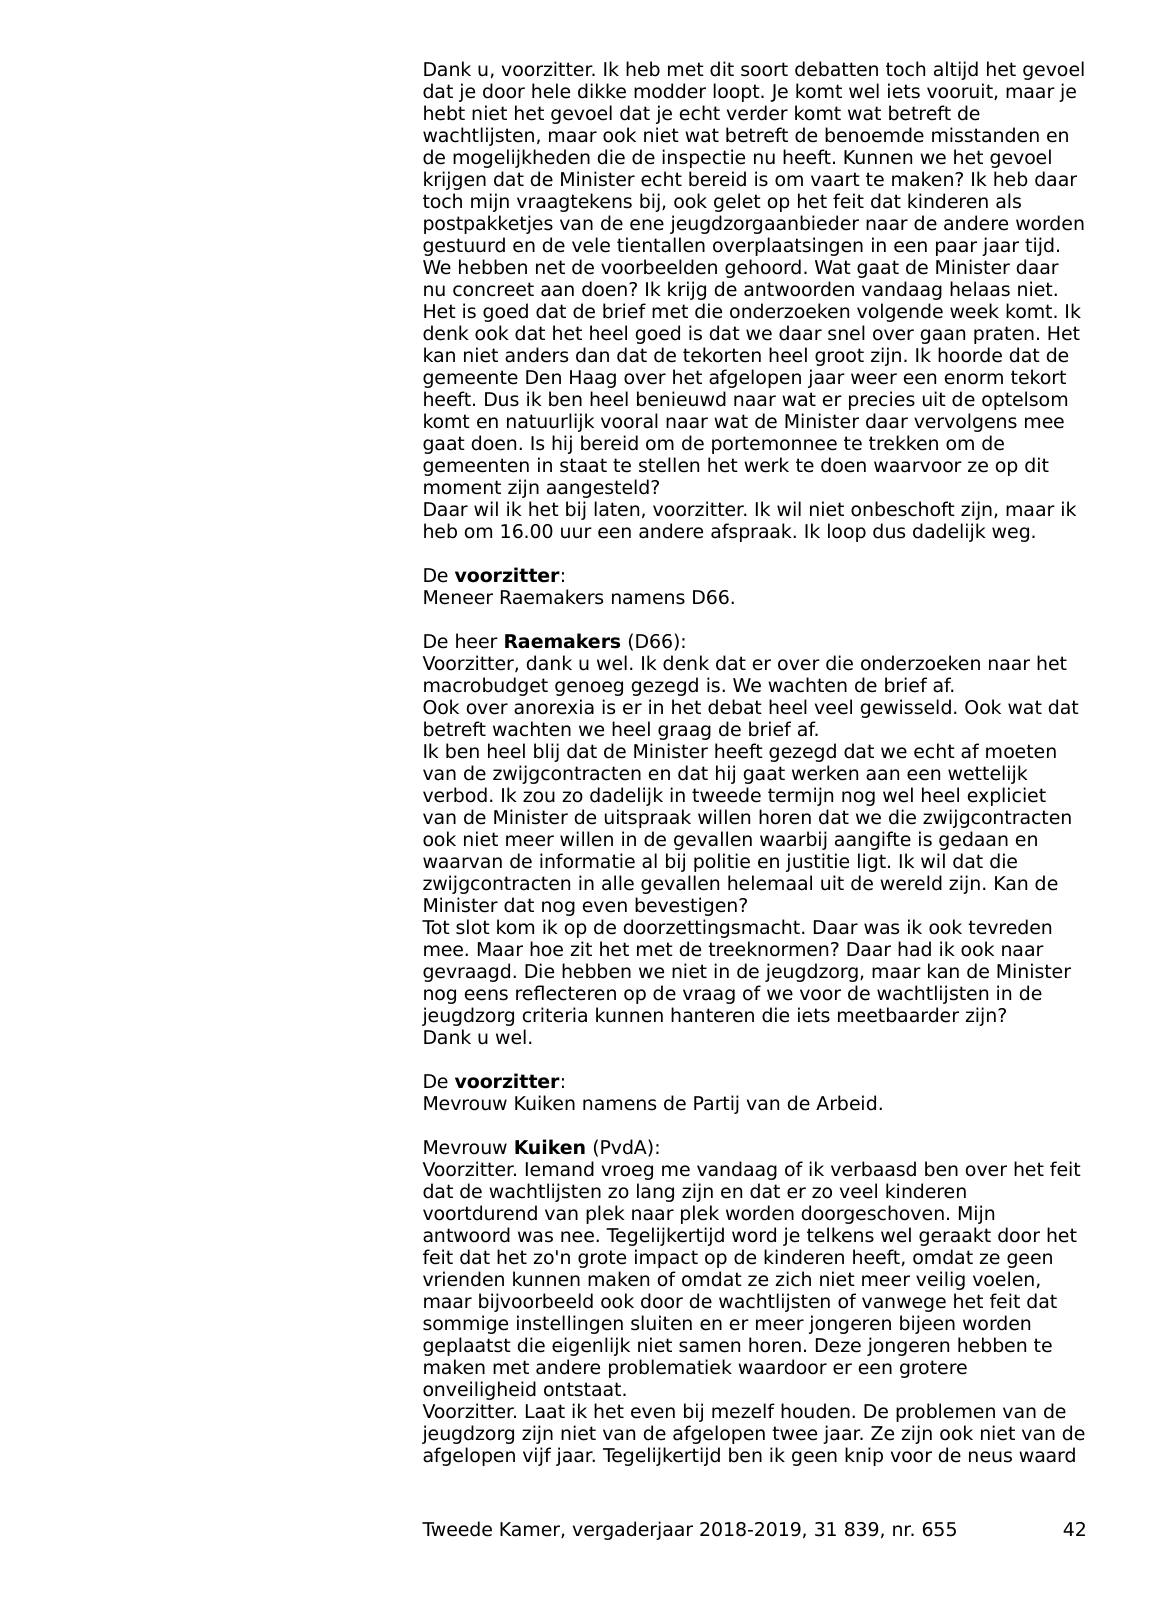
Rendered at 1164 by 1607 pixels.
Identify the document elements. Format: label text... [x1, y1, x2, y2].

text Mevrouw Kuiken (PvdA): [422, 1137, 1087, 1159]
text Dank u, voorzitter. Ik heb met dit soort debatten toch altijd het gevoel dat je door hele dikke modder loopt. Je komt wel iets vooruit, maar je hebt niet het gevoel dat je echt verder komt wat betreft de wachtlijsten, maar ook niet wat betreft de benoemde misstanden en de mogelijkheden die de inspectie nu heeft. Kunnen we het gevoel krijgen dat de Minister echt bereid is om vaart te maken? Ik heb daar toch mijn vraagtekens bij, ook gelet op het feit dat kinderen als postpakketjes van de ene jeugdzorgaanbieder naar de andere worden gestuurd en de vele tientallen overplaatsingen in een paar jaar tijd. We hebben net de voorbeelden gehoord. Wat gaat de Minister daar nu concreet aan doen? Ik krijg de antwoorden vandaag helaas niet. [422, 59, 1087, 301]
text Voorzitter. Iemand vroeg me vandaag of ik verbaasd ben over het feit dat de wachtlijsten zo lang zijn en dat er zo veel kinderen voortdurend van plek naar plek worden doorgeschoven. Mijn antwoord was nee. Tegelijkertijd word je telkens wel geraakt door het feit dat het zo'n grote impact op de kinderen heeft, omdat ze geen vrienden kunnen maken of omdat ze zich niet meer veilig voelen, maar bijvoorbeeld ook door de wachtlijsten of vanwege het feit dat sommige instellingen sluiten en er meer jongeren bijeen worden geplaatst die eigenlijk niet samen horen. Deze jongeren hebben te maken met andere problematiek waardoor er een grotere onveiligheid ontstaat. [422, 1159, 1087, 1401]
text Ook over anorexia is er in het debat heel veel gewisseld. Ook wat dat betreft wachten we heel graag de brief af. [422, 697, 1087, 741]
text Voorzitter, dank u wel. Ik denk dat er over die onderzoeken naar het macrobudget genoeg gezegd is. We wachten de brief af. [422, 653, 1087, 697]
text De heer Raemakers (D66): [422, 631, 1087, 653]
text De voorzitter: [422, 565, 1087, 587]
text Voorzitter. Laat ik het even bij mezelf houden. De problemen van de jeugdzorg zijn niet van de afgelopen twee jaar. Ze zijn ook niet van de afgelopen vijf jaar. Tegelijkertijd ben ik geen knip voor de neus waard [422, 1401, 1087, 1467]
text De voorzitter: [422, 1071, 1087, 1093]
text Dank u wel. [422, 1027, 1087, 1048]
text Het is goed dat de brief met die onderzoeken volgende week komt. Ik denk ook dat het heel goed is dat we daar snel over gaan praten. Het kan niet anders dan dat de tekorten heel groot zijn. Ik hoorde dat de gemeente Den Haag over het afgelopen jaar weer een enorm tekort heeft. Dus ik ben heel benieuwd naar wat er precies uit de optelsom komt en natuurlijk vooral naar wat de Minister daar vervolgens mee gaat doen. Is hij bereid om de portemonnee te trekken om de gemeenten in staat te stellen het werk te doen waarvoor ze op dit moment zijn aangesteld? [422, 301, 1087, 499]
text Ik ben heel blij dat de Minister heeft gezegd dat we echt af moeten van de zwijgcontracten en dat hij gaat werken aan een wettelijk verbod. Ik zou zo dadelijk in tweede termijn nog wel heel expliciet van de Minister de uitspraak willen horen dat we die zwijgcontracten ook niet meer willen in de gevallen waarbij aangifte is gedaan en waarvan de informatie al bij politie en justitie ligt. Ik wil dat die zwijgcontracten in alle gevallen helemaal uit de wereld zijn. Kan de Minister dat nog even bevestigen? [422, 741, 1087, 917]
text Mevrouw Kuiken namens de Partij van de Arbeid. [422, 1093, 1087, 1115]
text Meneer Raemakers namens D66. [422, 587, 1087, 609]
text Daar wil ik het bij laten, voorzitter. Ik wil niet onbeschoft zijn, maar ik heb om 16.00 uur een andere afspraak. Ik loop dus dadelijk weg. [422, 499, 1087, 543]
text Tot slot kom ik op de doorzettingsmacht. Daar was ik ook tevreden mee. Maar hoe zit het met de treeknormen? Daar had ik ook naar gevraagd. Die hebben we niet in de jeugdzorg, maar kan de Minister nog eens reflecteren op de vraag of we voor de wachtlijsten in de jeugdzorg criteria kunnen hanteren die iets meetbaarder zijn? [422, 917, 1087, 1027]
